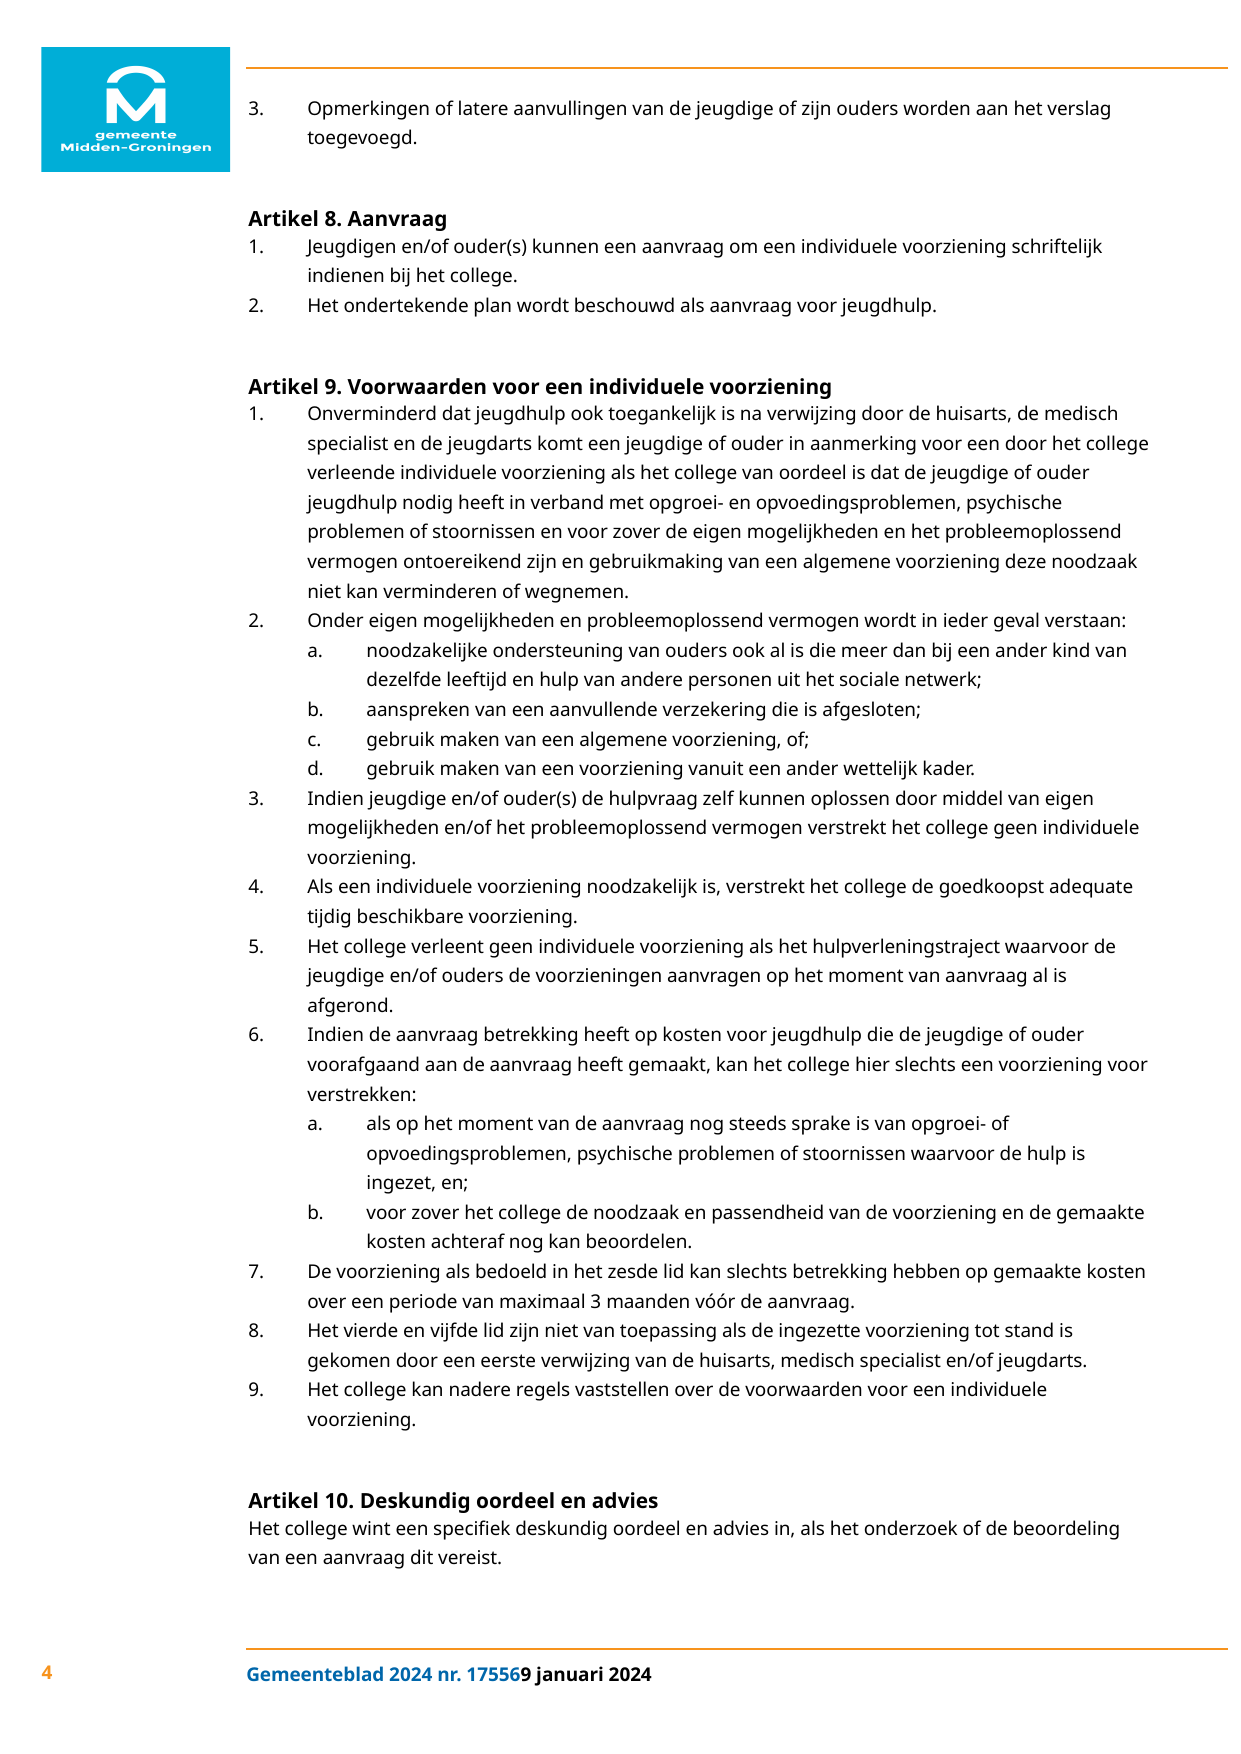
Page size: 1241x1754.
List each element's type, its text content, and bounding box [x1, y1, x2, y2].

list Indien de aanvraag betrekking heeft op kosten voor jeugdhulp die de jeugdige of ouder voorafgaand aan de aanvraag heeft gemaakt, kan het college hier slechts een voorziening voor verstrekken: [248, 1022, 1152, 1107]
list Als een individuele voorziening noodzakelijk is, verstrekt het college de goedkoopst adequate tijdig beschikbare voorziening. [248, 874, 1152, 929]
picture [107, 89, 165, 122]
picture [108, 66, 164, 82]
text Het college wint een specifiek deskundig oordeel en advies in, als het onderzoek of de beoordeling van een aanvraag dit vereist. [248, 1515, 1152, 1570]
list als op het moment van de aanvraag nog steeds sprake is van opgroei- of opvoedingsproblemen, psychische problemen of stoornissen waarvoor de hulp is ingezet, en; [307, 1110, 1152, 1195]
list Opmerkingen of latere aanvullingen van de jeugdige of zijn ouders worden aan het verslag toegevoegd. [248, 95, 1152, 150]
list gebruik maken van een voorziening vanuit een ander wettelijk kader. [307, 755, 1152, 781]
text Artikel 9. Voorwaarden voor een individuele voorziening [248, 372, 1152, 400]
list Indien jeugdige en/of ouder(s) de hulpvraag zelf kunnen oplossen door middel van eigen mogelijkheden en/of het probleemoplossend vermogen verstrekt het college geen individuele voorziening. [248, 785, 1152, 870]
text Artikel 8. Aanvraag [248, 204, 1152, 233]
list Het college verleent geen individuele voorziening als het hulpverleningstraject waarvoor de jeugdige en/of ouders de voorzieningen aanvragen op het moment van aanvraag al is afgerond. [248, 933, 1152, 1018]
list De voorziening als bedoeld in het zesde lid kan slechts betrekking hebben op gemaakte kosten over een periode van maximaal 3 maanden vóór de aanvraag. [248, 1258, 1152, 1314]
list Het college kan nadere regels vaststellen over de voorwaarden voor een individuele voorziening. [248, 1377, 1152, 1432]
list Het vierde en vijfde lid zijn niet van toepassing als de ingezette voorziening tot stand is gekomen door een eerste verwijzing van de huisarts, medisch specialist en/of jeugdarts. [248, 1317, 1152, 1373]
list Jeugdigen en/of ouder(s) kunnen een aanvraag om een individuele voorziening schriftelijk indienen bij het college. [248, 233, 1152, 288]
list Onder eigen mogelijkheden en probleemoplossend vermogen wordt in ieder geval verstaan: [248, 607, 1152, 633]
list aanspreken van een aanvullende verzekering die is afgesloten; [307, 696, 1152, 722]
list gebruik maken van een algemene voorziening, of; [307, 726, 1152, 752]
text Artikel 10. Deskundig oordeel en advies [248, 1486, 1152, 1515]
list Het ondertekende plan wordt beschouwd als aanvraag voor jeugdhulp. [248, 292, 1152, 318]
list voor zover het college de noodzaak en passendheid van de voorziening en de gemaakte kosten achteraf nog kan beoordelen. [307, 1199, 1152, 1254]
list noodzakelijke ondersteuning van ouders ook al is die meer dan bij een ander kind van dezelfde leeftijd en hulp van andere personen uit het sociale netwerk; [307, 637, 1152, 692]
list Onverminderd dat jeugdhulp ook toegankelijk is na verwijzing door de huisarts, de medisch specialist en de jeugdarts komt een jeugdige of ouder in aanmerking voor een door het college verleende individuele voorziening als het college van oordeel is dat de jeugdige of ouder jeugdhulp nodig heeft in verband met opgroei- en opvoedingsproblemen, psychische problemen of stoornissen en voor zover de eigen mogelijkheden en het probleemoplossend vermogen ontoereikend zijn en gebruikmaking van een algemene voorziening deze noodzaak niet kan verminderen of wegnemen. [248, 400, 1152, 604]
picture [184, 146, 190, 153]
